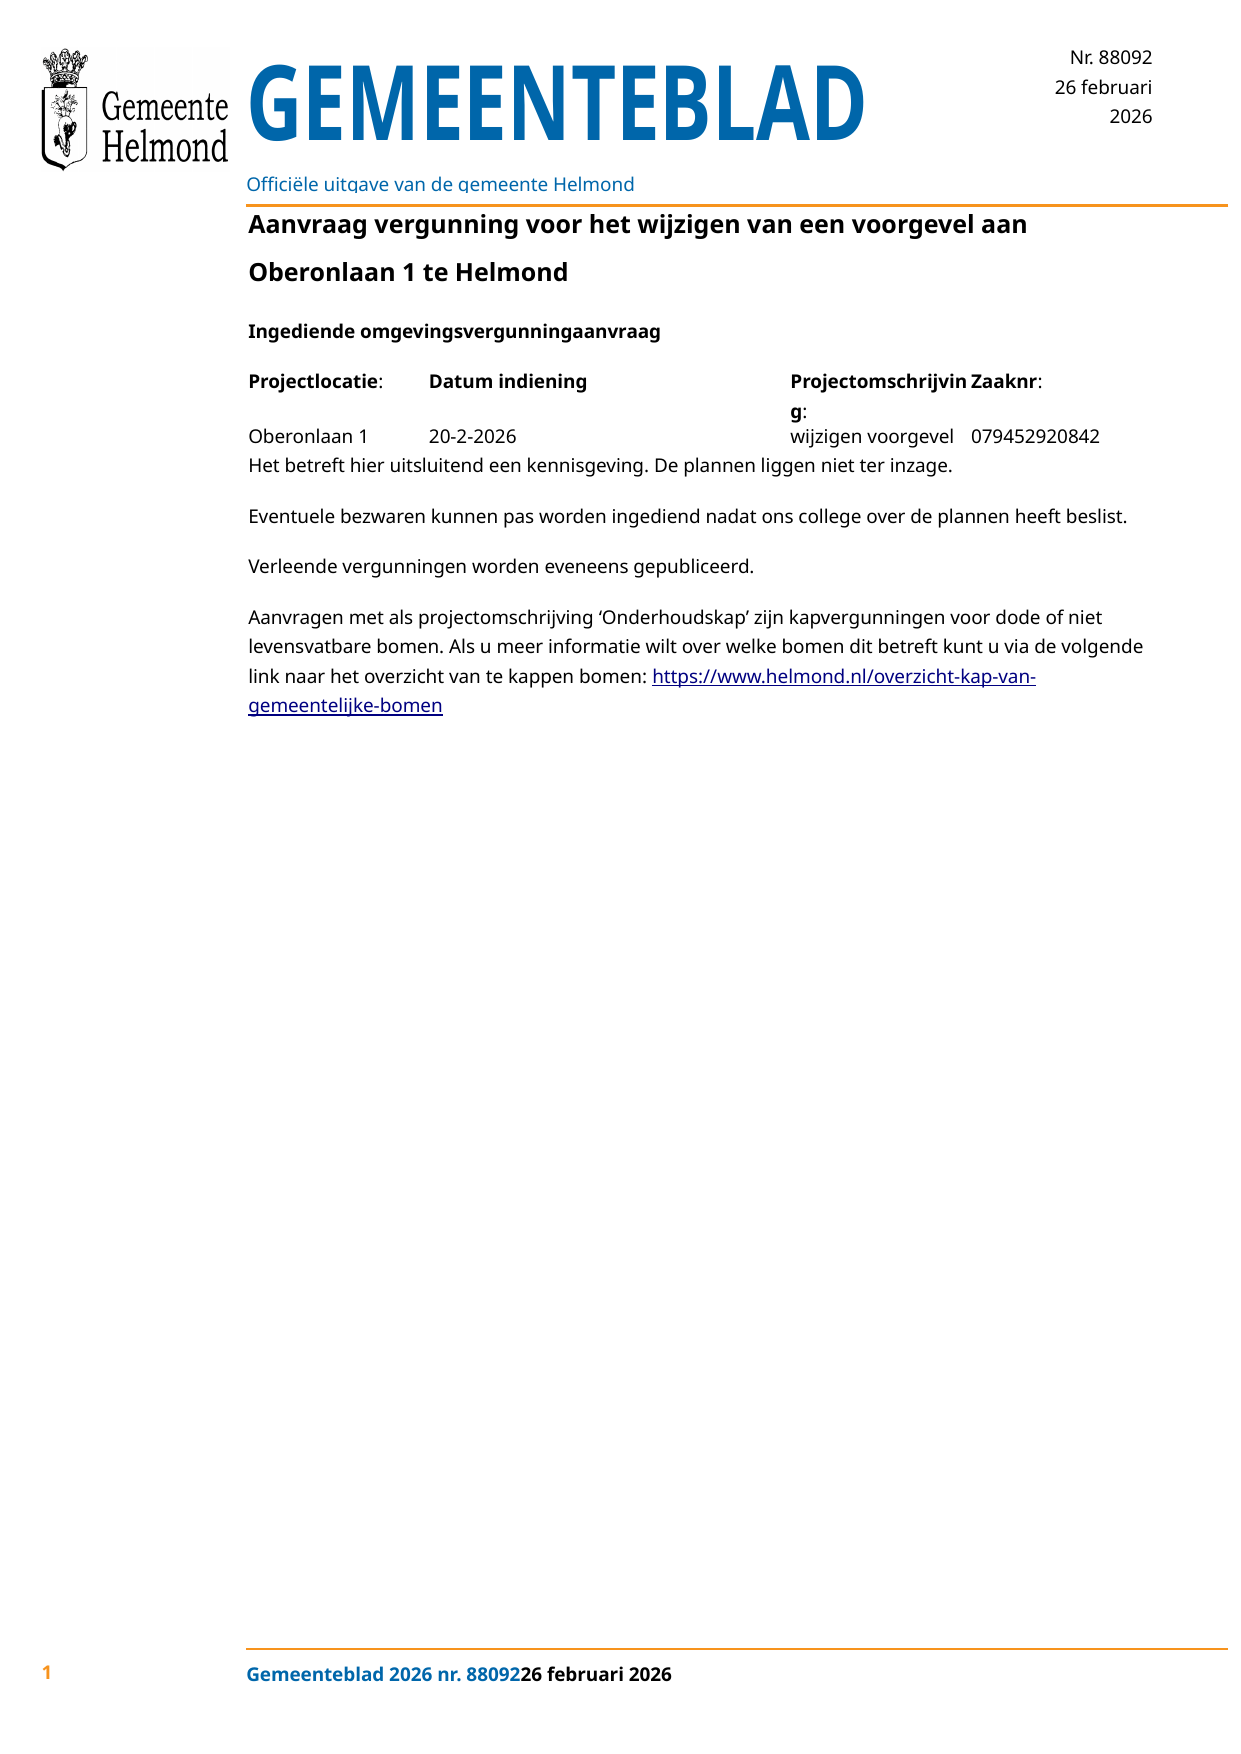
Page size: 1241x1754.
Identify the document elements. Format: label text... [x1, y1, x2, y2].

table_cell Oberonlaan 1 [248, 424, 429, 449]
table_cell 079452920842 [971, 424, 1152, 449]
table_cell [609, 424, 790, 449]
table_header Zaaknr: [971, 369, 1152, 424]
table_header [609, 369, 790, 424]
text Eventuele bezwaren kunnen pas worden ingediend nadat ons college over de plannen heeft beslist. [248, 503, 1152, 529]
text Ingediende omgevingsvergunningaanvraag [248, 318, 1152, 344]
text Aanvragen met als projectomschrijving ‘Onderhoudskap’ zijn kapvergunningen voor dode of niet levensvatbare bomen. Als u meer informatie wilt over welke bomen dit betreft kunt u via de volgende link naar het overzicht van te kappen bomen: https://www.helmond.nl/overzicht-kap-van-gemeentelijke-bomen [248, 604, 1152, 718]
table_header Projectlocatie: [248, 369, 429, 424]
table_header Datum indiening [429, 369, 609, 424]
text Het betreft hier uitsluitend een kennisgeving. De plannen liggen niet ter inzage. [248, 453, 1152, 478]
table_cell wijzigen voorgevel [790, 424, 971, 449]
text Aanvraag vergunning voor het wijzigen van een voorgevel aan Oberonlaan 1 te Helmond [248, 207, 1152, 288]
picture [41, 47, 231, 172]
table_cell 20-2-2026 [429, 424, 609, 449]
table_header Projectomschrijving: [790, 369, 971, 424]
text Verleende vergunningen worden eveneens gepubliceerd. [248, 553, 1152, 579]
